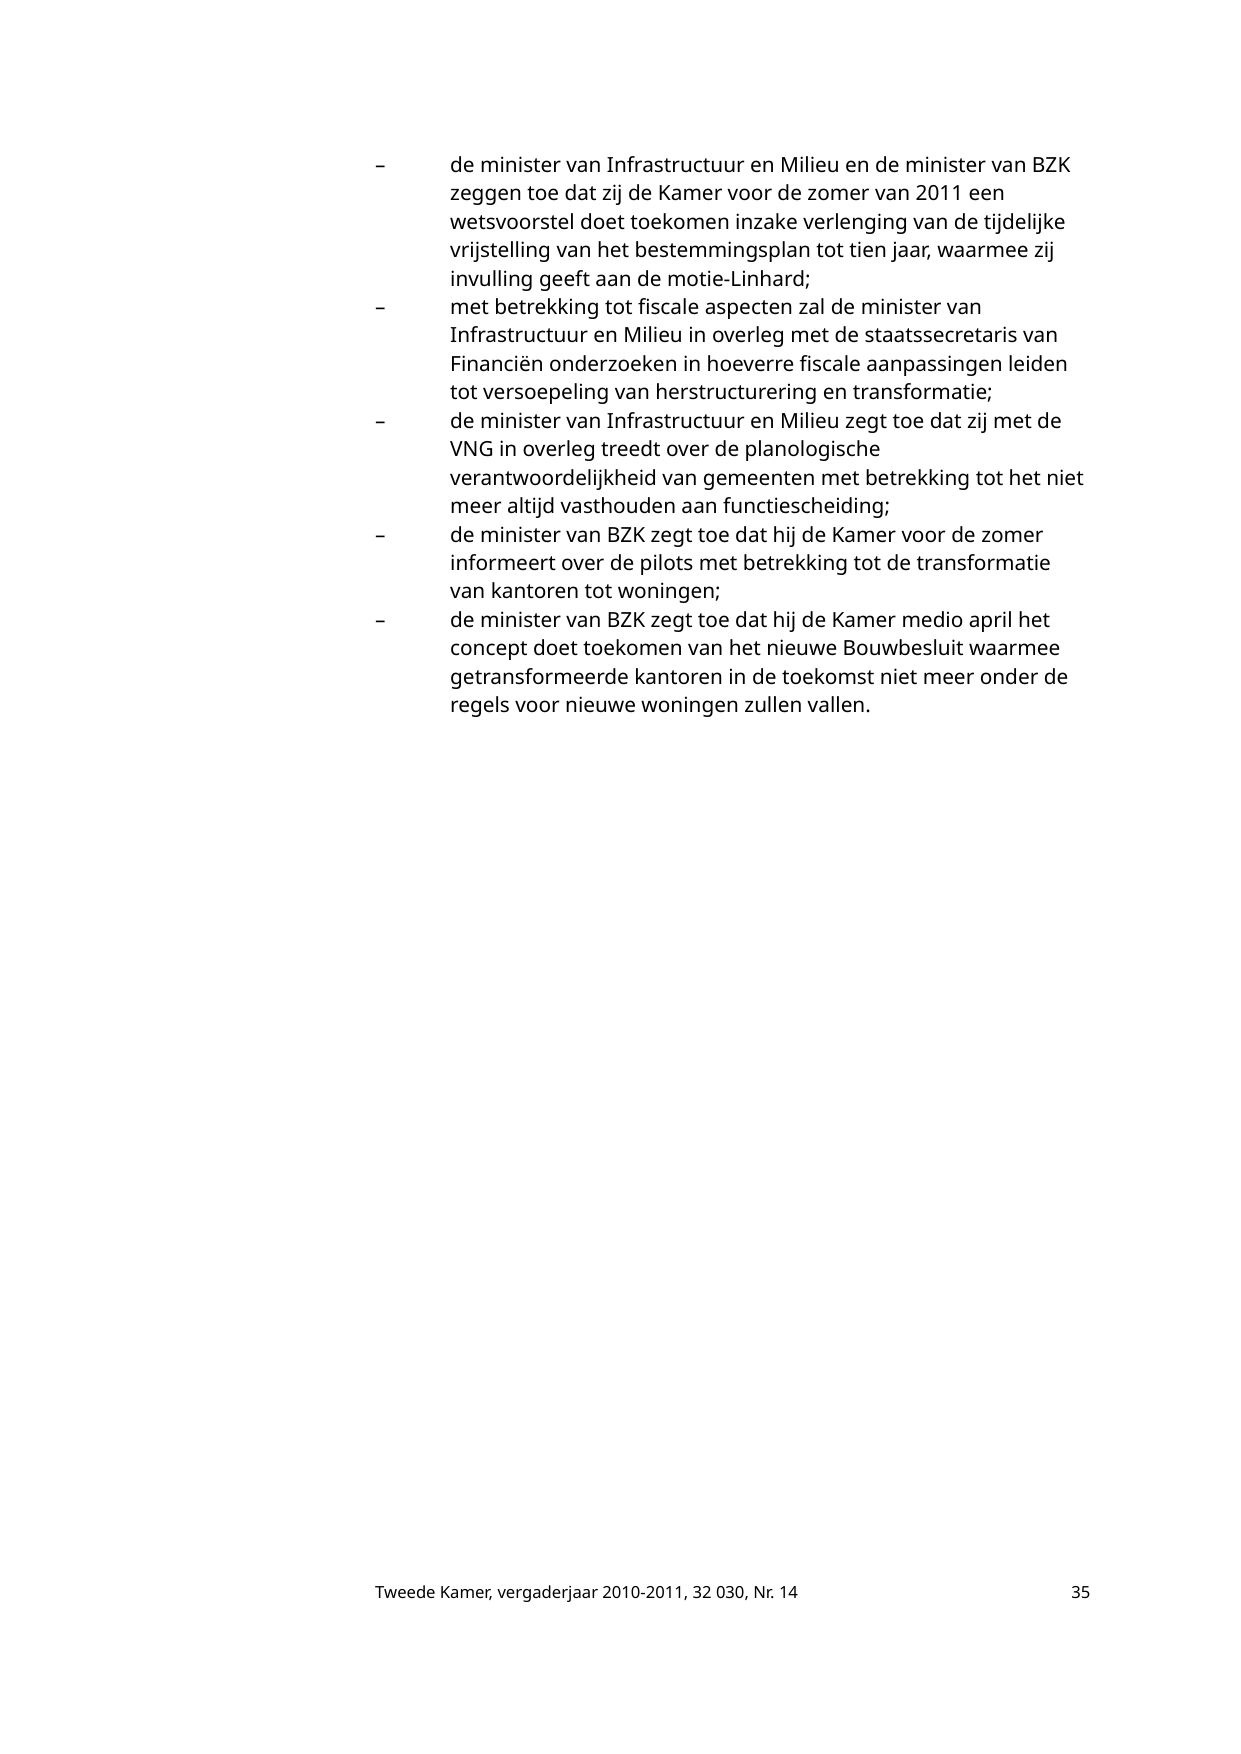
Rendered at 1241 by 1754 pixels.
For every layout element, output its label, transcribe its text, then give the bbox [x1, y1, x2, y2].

list de minister van Infrastructuur en Milieu en de minister van BZK zeggen toe dat zij de Kamer voor de zomer van 2011 een wetsvoorstel doet toekomen inzake verlenging van de tijdelijke vrijstelling van het bestemmingsplan tot tien jaar, waarmee zij invulling geeft aan de motie-Linhard; [375, 150, 1090, 292]
list de minister van Infrastructuur en Milieu zegt toe dat zij met de VNG in overleg treedt over de planologische verantwoordelijkheid van gemeenten met betrekking tot het niet meer altijd vasthouden aan functiescheiding; [375, 406, 1090, 520]
list de minister van BZK zegt toe dat hij de Kamer medio april het concept doet toekomen van het nieuwe Bouwbesluit waarmee getransformeerde kantoren in de toekomst niet meer onder de regels voor nieuwe woningen zullen vallen. [375, 605, 1090, 719]
list met betrekking tot fiscale aspecten zal de minister van Infrastructuur en Milieu in overleg met de staatssecretaris van Financiën onderzoeken in hoeverre fiscale aanpassingen leiden tot versoepeling van herstructurering en transformatie; [375, 292, 1090, 406]
list de minister van BZK zegt toe dat hij de Kamer voor de zomer informeert over de pilots met betrekking tot de transformatie van kantoren tot woningen; [375, 520, 1090, 605]
